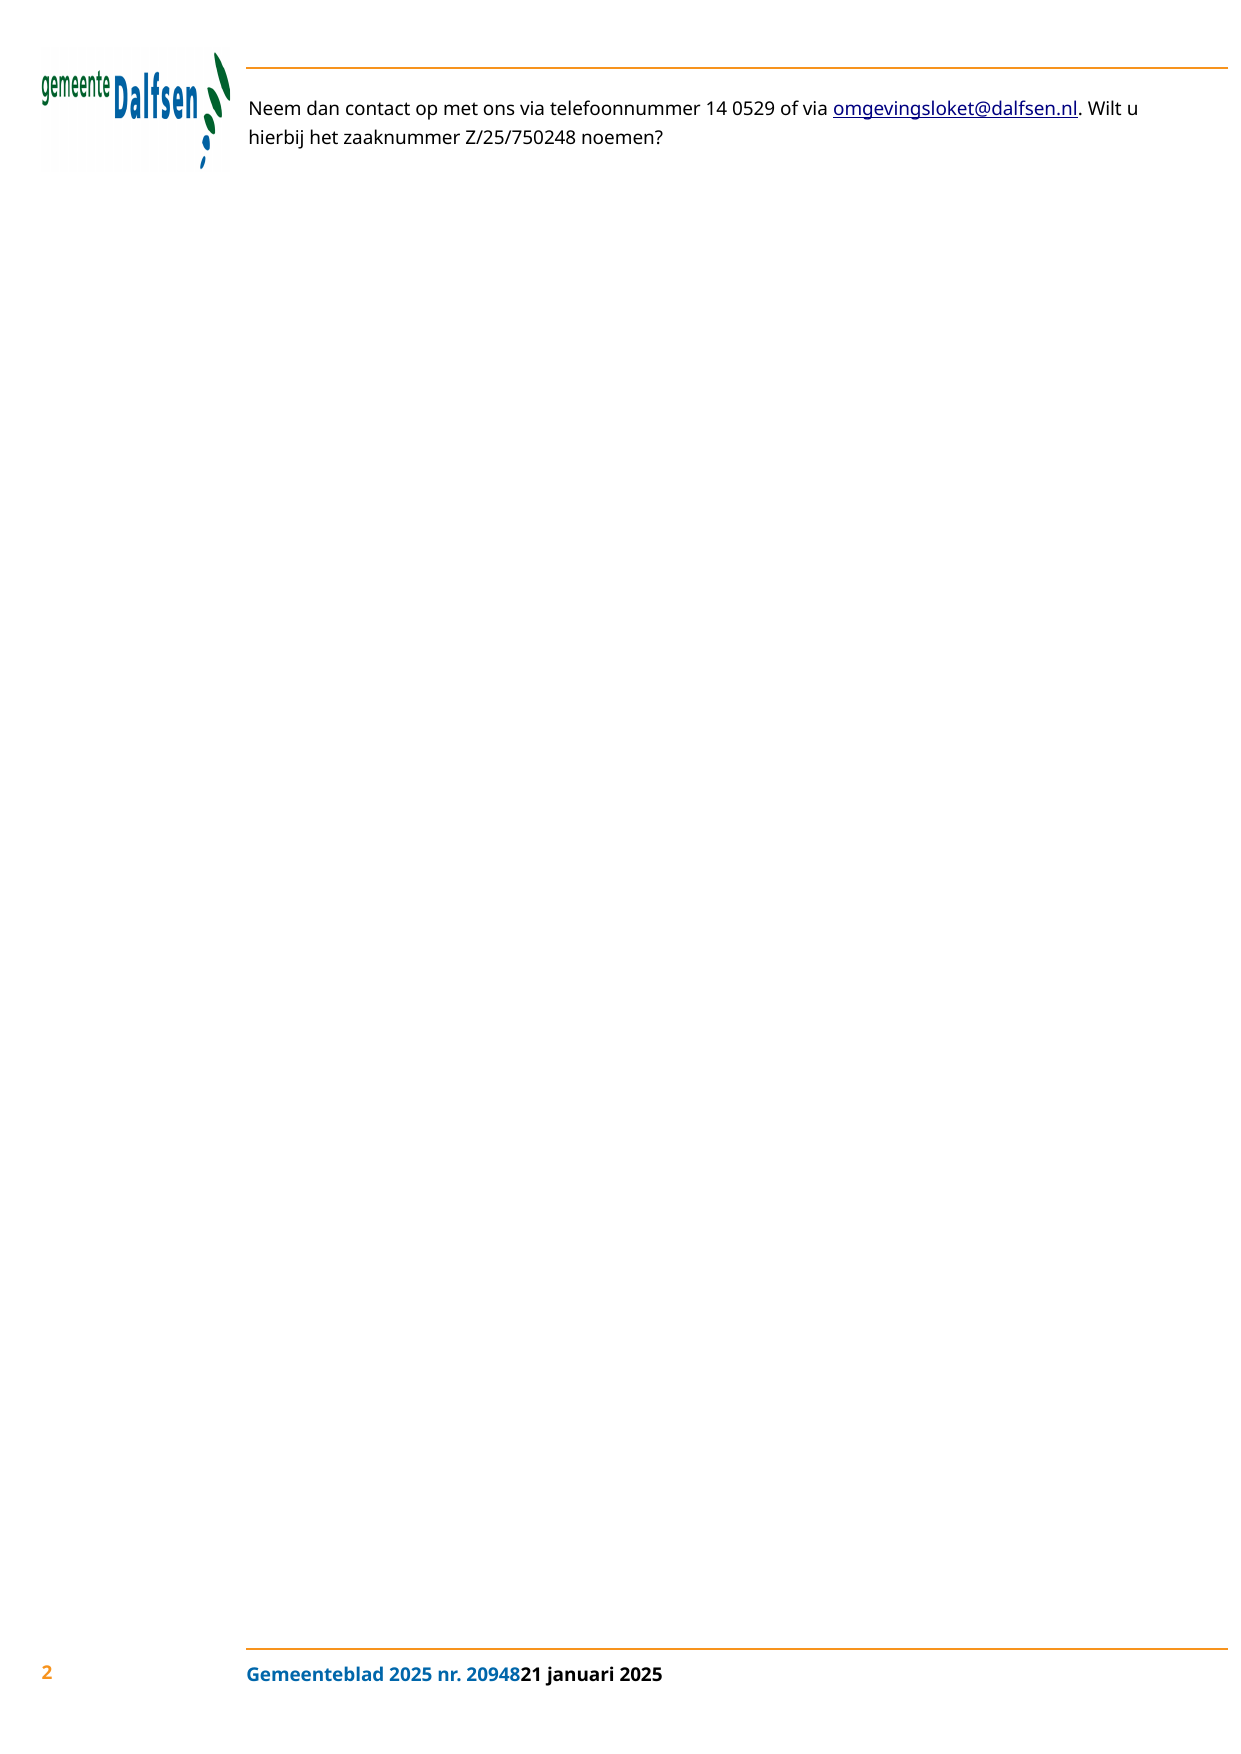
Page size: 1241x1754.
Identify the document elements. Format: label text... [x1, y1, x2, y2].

picture [41, 47, 231, 172]
text Neem dan contact op met ons via telefoonnummer 14 0529 of via omgevingsloket@dalfsen.nl. Wilt u hierbij het zaaknummer Z/25/750248 noemen? [248, 95, 1152, 150]
